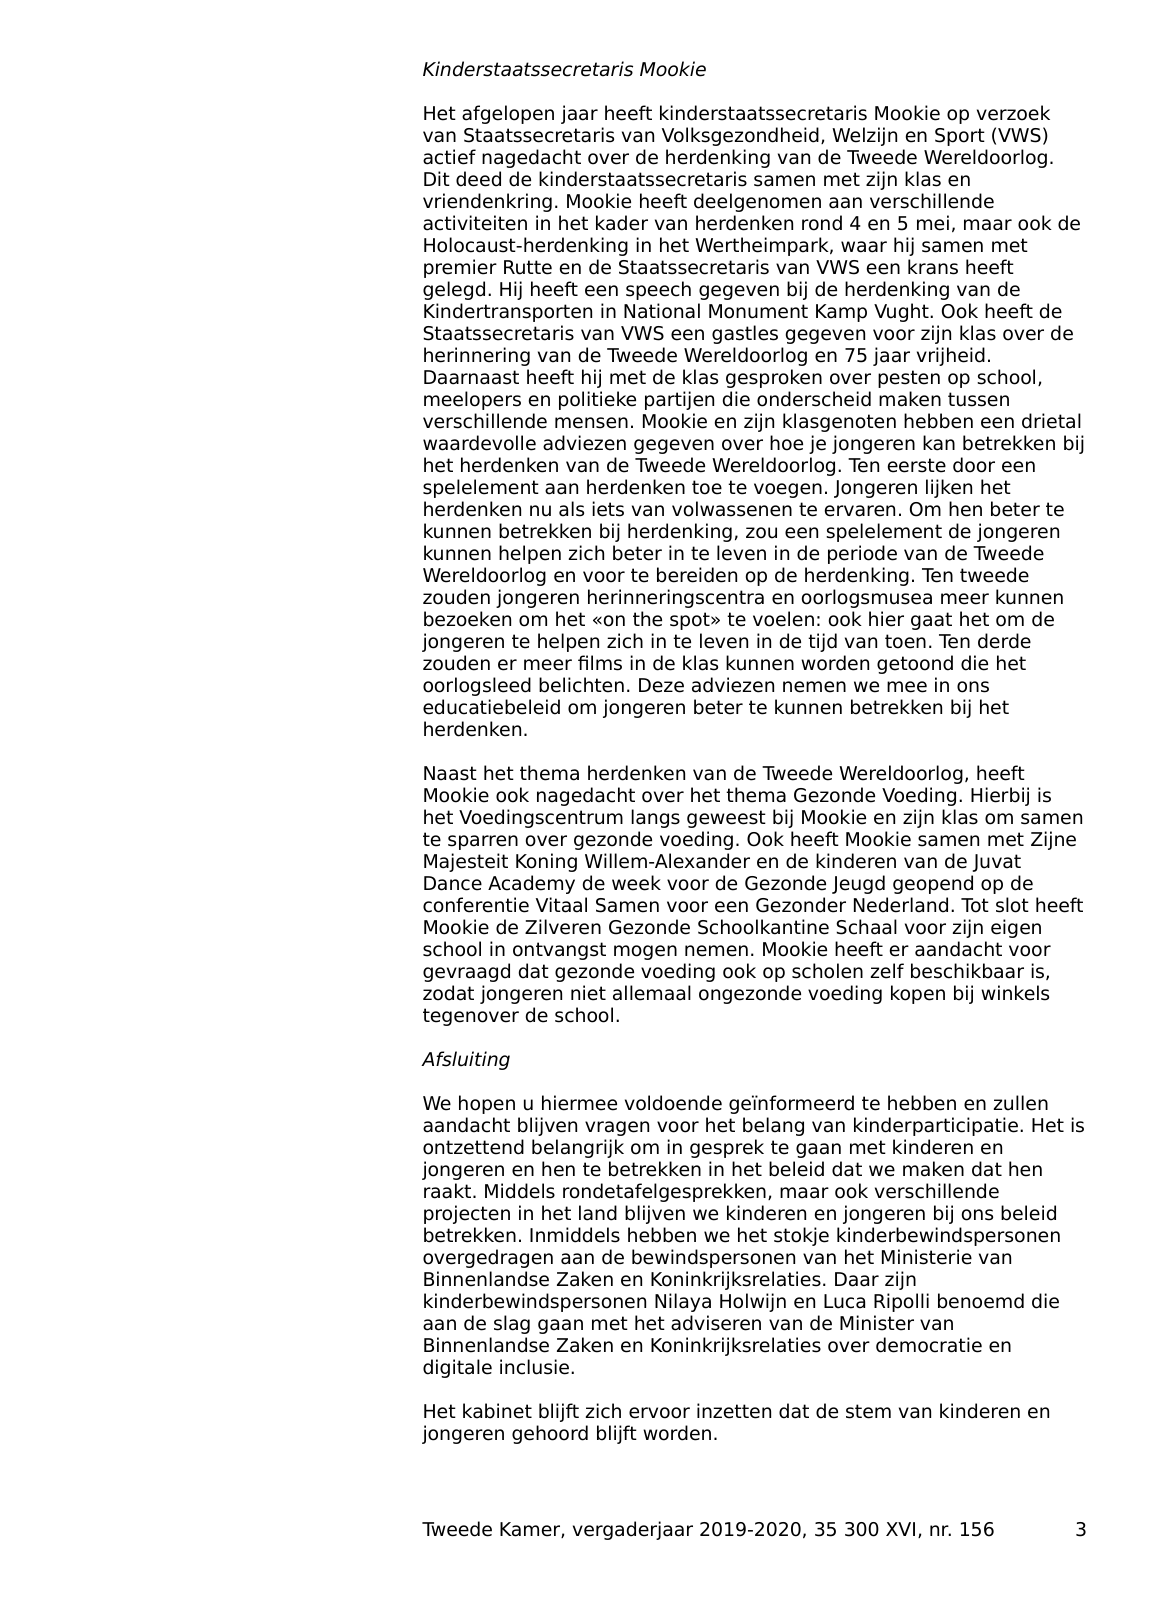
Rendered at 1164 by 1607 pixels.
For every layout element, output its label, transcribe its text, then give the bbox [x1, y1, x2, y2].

subtitle Kinderstaatssecretaris Mookie [422, 59, 1087, 81]
text Het afgelopen jaar heeft kinderstaatssecretaris Mookie op verzoek van Staatssecretaris van Volksgezondheid, Welzijn en Sport (VWS) actief nagedacht over de herdenking van de Tweede Wereldoorlog. Dit deed de kinderstaatssecretaris samen met zijn klas en vriendenkring. Mookie heeft deelgenomen aan verschillende activiteiten in het kader van herdenken rond 4 en 5 mei, maar ook de Holocaust-herdenking in het Wertheimpark, waar hij samen met premier Rutte en de Staatssecretaris van VWS een krans heeft gelegd. Hij heeft een speech gegeven bij de herdenking van de Kindertransporten in National Monument Kamp Vught. Ook heeft de Staatssecretaris van VWS een gastles gegeven voor zijn klas over de herinnering van de Tweede Wereldoorlog en 75 jaar vrijheid. Daarnaast heeft hij met de klas gesproken over pesten op school, meelopers en politieke partijen die onderscheid maken tussen verschillende mensen. Mookie en zijn klasgenoten hebben een drietal waardevolle adviezen gegeven over hoe je jongeren kan betrekken bij het herdenken van de Tweede Wereldoorlog. Ten eerste door een spelelement aan herdenken toe te voegen. Jongeren lijken het herdenken nu als iets van volwassenen te ervaren. Om hen beter te kunnen betrekken bij herdenking, zou een spelelement de jongeren kunnen helpen zich beter in te leven in de periode van de Tweede Wereldoorlog en voor te bereiden op de herdenking. Ten tweede zouden jongeren herinneringscentra en oorlogsmusea meer kunnen bezoeken om het «on the spot» te voelen: ook hier gaat het om de jongeren te helpen zich in te leven in de tijd van toen. Ten derde zouden er meer films in de klas kunnen worden getoond die het oorlogsleed belichten. Deze adviezen nemen we mee in ons educatiebeleid om jongeren beter te kunnen betrekken bij het herdenken. [422, 103, 1087, 741]
text Naast het thema herdenken van de Tweede Wereldoorlog, heeft Mookie ook nagedacht over het thema Gezonde Voeding. Hierbij is het Voedingscentrum langs geweest bij Mookie en zijn klas om samen te sparren over gezonde voeding. Ook heeft Mookie samen met Zijne Majesteit Koning Willem-Alexander en de kinderen van de Juvat Dance Academy de week voor de Gezonde Jeugd geopend op de conferentie Vitaal Samen voor een Gezonder Nederland. Tot slot heeft Mookie de Zilveren Gezonde Schoolkantine Schaal voor zijn eigen school in ontvangst mogen nemen. Mookie heeft er aandacht voor gevraagd dat gezonde voeding ook op scholen zelf beschikbaar is, zodat jongeren niet allemaal ongezonde voeding kopen bij winkels tegenover de school. [422, 763, 1087, 1027]
text We hopen u hiermee voldoende geïnformeerd te hebben en zullen aandacht blijven vragen voor het belang van kinderparticipatie. Het is ontzettend belangrijk om in gesprek te gaan met kinderen en jongeren en hen te betrekken in het beleid dat we maken dat hen raakt. Middels rondetafelgesprekken, maar ook verschillende projecten in het land blijven we kinderen en jongeren bij ons beleid betrekken. Inmiddels hebben we het stokje kinderbewindspersonen overgedragen aan de bewindspersonen van het Ministerie van Binnenlandse Zaken en Koninkrijksrelaties. Daar zijn kinderbewindspersonen Nilaya Holwijn en Luca Ripolli benoemd die aan de slag gaan met het adviseren van de Minister van Binnenlandse Zaken en Koninkrijksrelaties over democratie en digitale inclusie. [422, 1093, 1087, 1379]
subtitle Afsluiting [422, 1049, 1087, 1071]
text Het kabinet blijft zich ervoor inzetten dat de stem van kinderen en jongeren gehoord blijft worden. [422, 1401, 1087, 1445]
